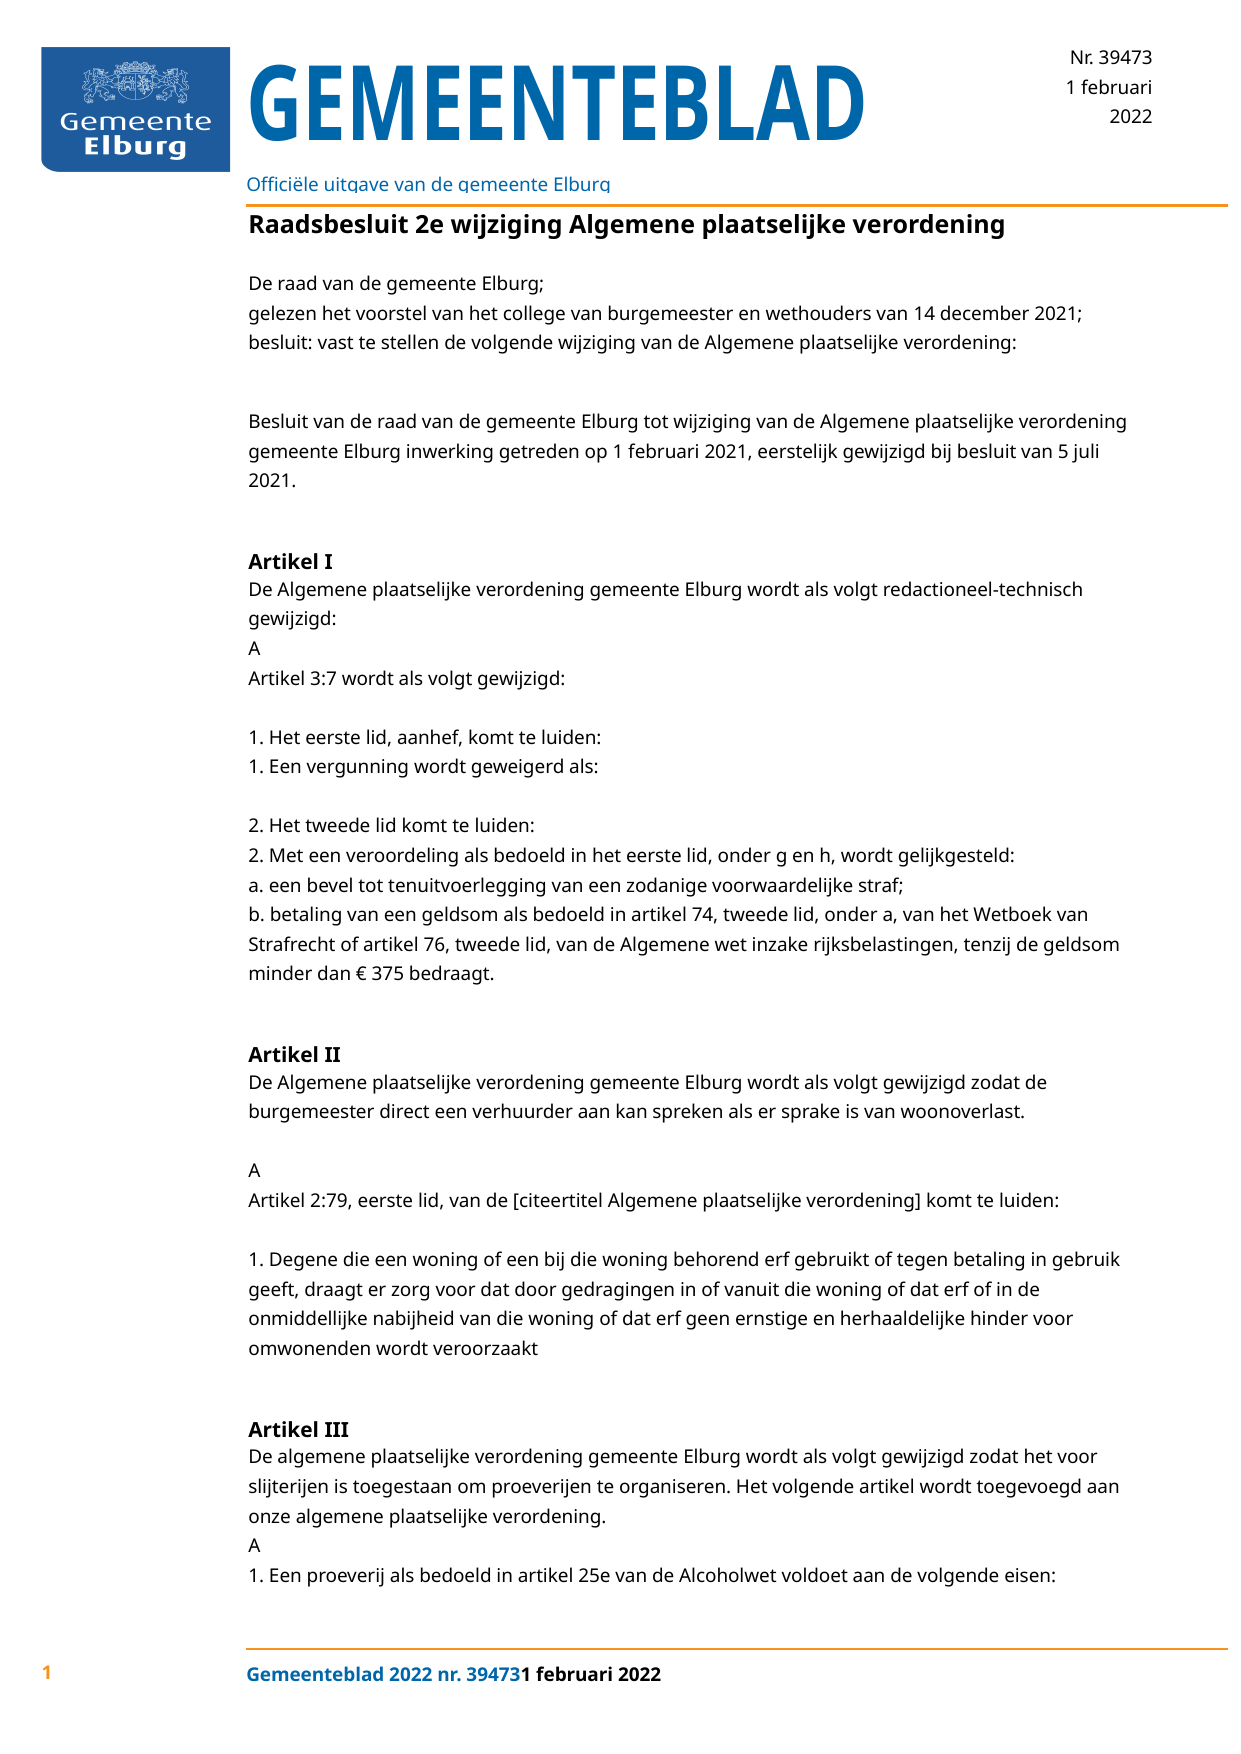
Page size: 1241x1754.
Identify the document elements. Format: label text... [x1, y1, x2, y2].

text Raadsbesluit 2e wijziging Algemene plaatselijke verordening [248, 207, 1152, 241]
text Artikel 3:7 wordt als volgt gewijzigd: [248, 665, 1152, 690]
picture [41, 47, 231, 172]
text A [248, 1532, 1152, 1558]
text besluit: vast te stellen de volgende wijziging van de Algemene plaatselijke verordening: [248, 329, 1152, 355]
text b. betaling van een geldsom als bedoeld in artikel 74, tweede lid, onder a, van het Wetboek van Strafrecht of artikel 76, tweede lid, van de Algemene wet inzake rijksbelastingen, tenzij de geldsom minder dan € 375 bedraagt. [248, 901, 1152, 986]
text 1. Een proeverij als bedoeld in artikel 25e van de Alcoholwet voldoet aan de volgende eisen: [248, 1562, 1152, 1588]
text De algemene plaatselijke verordening gemeente Elburg wordt als volgt gewijzigd zodat het voor slijterijen is toegestaan om proeverijen te organiseren. Het volgende artikel wordt toegevoegd aan onze algemene plaatselijke verordening. [248, 1444, 1152, 1528]
text De raad van de gemeente Elburg; [248, 270, 1152, 296]
text A [248, 1158, 1152, 1183]
text 1. Degene die een woning of een bij die woning behorend erf gebruikt of tegen betaling in gebruik geeft, draagt er zorg voor dat door gedragingen in of vanuit die woning of dat erf of in de onmiddellijke nabijheid van die woning of dat erf geen ernstige en herhaaldelijke hinder voor omwonenden wordt veroorzaakt [248, 1246, 1152, 1361]
text Besluit van de raad van de gemeente Elburg tot wijziging van de Algemene plaatselijke verordening gemeente Elburg inwerking getreden op 1 februari 2021, eerstelijk gewijzigd bij besluit van 5 juli 2021. [248, 408, 1152, 493]
text a. een bevel tot tenuitvoerlegging van een zodanige voorwaardelijke straf; [248, 872, 1152, 897]
text Artikel III [248, 1415, 1152, 1444]
text 1. Een vergunning wordt geweigerd als: [248, 753, 1152, 779]
text 1. Het eerste lid, aanhef, komt te luiden: [248, 724, 1152, 749]
text gelezen het voorstel van het college van burgemeester en wethouders van 14 december 2021; [248, 300, 1152, 326]
text Artikel 2:79, eerste lid, van de [citeertitel Algemene plaatselijke verordening] komt te luiden: [248, 1187, 1152, 1213]
text 2. Met een veroordeling als bedoeld in het eerste lid, onder g en h, wordt gelijkgesteld: [248, 842, 1152, 868]
text A [248, 635, 1152, 661]
text De Algemene plaatselijke verordening gemeente Elburg wordt als volgt redactioneel-technisch gewijzigd: [248, 576, 1152, 631]
text 2. Het tweede lid komt te luiden: [248, 813, 1152, 838]
text De Algemene plaatselijke verordening gemeente Elburg wordt als volgt gewijzigd zodat de burgemeester direct een verhuurder aan kan spreken als er sprake is van woonoverlast. [248, 1069, 1152, 1124]
text Artikel I [248, 547, 1152, 576]
text Artikel II [248, 1041, 1152, 1069]
